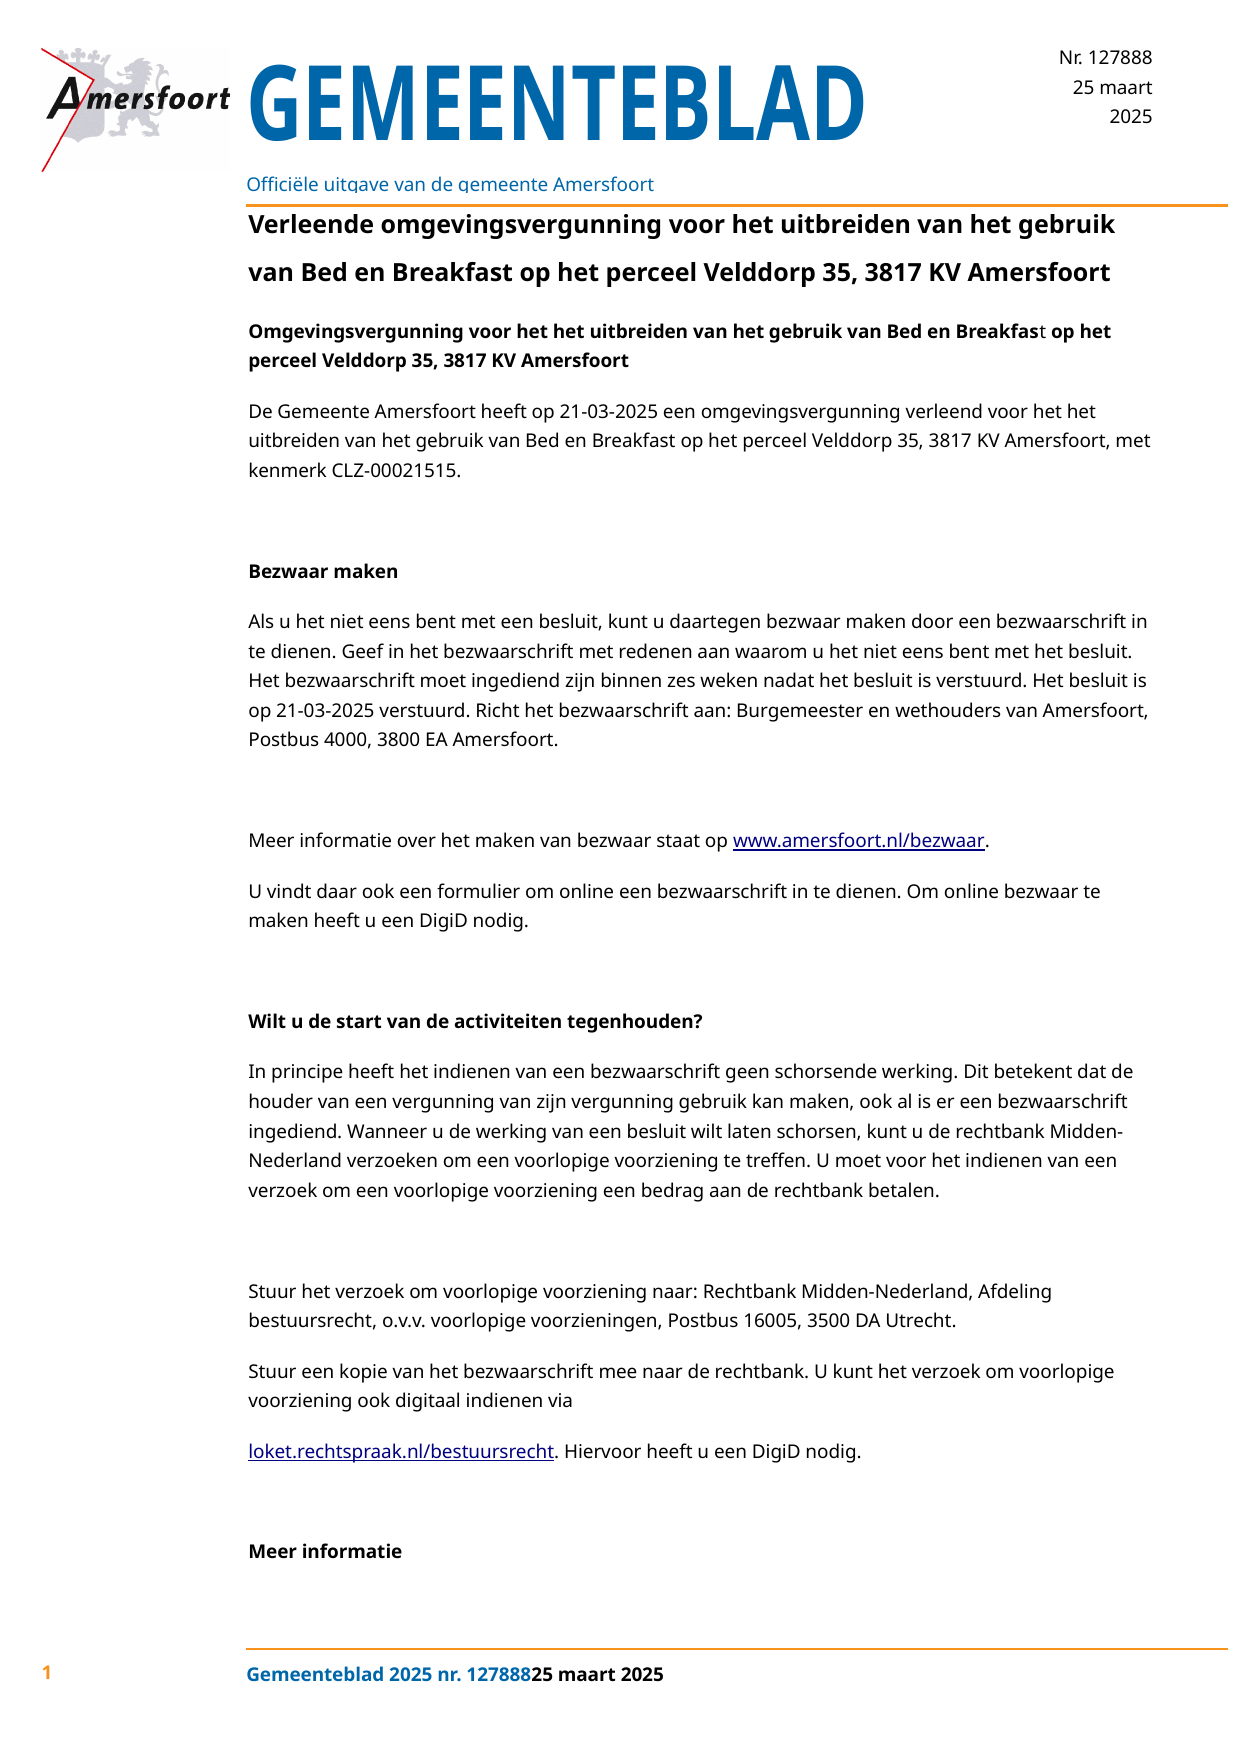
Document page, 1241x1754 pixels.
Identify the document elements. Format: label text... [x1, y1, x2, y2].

text Verleende omgevingsvergunning voor het uitbreiden van het gebruik van Bed en Breakfast op het perceel Velddorp 35, 3817 KV Amersfoort [248, 207, 1152, 288]
text In principe heeft het indienen van een bezwaarschrift geen schorsende werking. Dit betekent dat de houder van een vergunning van zijn vergunning gebruik kan maken, ook al is er een bezwaarschrift ingediend. Wanneer u de werking van een besluit wilt laten schorsen, kunt u de rechtbank Midden-Nederland verzoeken om een voorlopige voorziening te treffen. U moet voor het indienen van een verzoek om een voorlopige voorziening een bedrag aan de rechtbank betalen. [248, 1059, 1152, 1203]
text Meer informatie [248, 1539, 1152, 1564]
text loket.rechtspraak.nl/bestuursrecht. Hiervoor heeft u een DigiD nodig. [248, 1438, 1152, 1464]
text De Gemeente Amersfoort heeft op 21-03-2025 een omgevingsvergunning verleend voor het het uitbreiden van het gebruik van Bed en Breakfast op het perceel Velddorp 35, 3817 KV Amersfoort, met kenmerk CLZ-00021515. [248, 398, 1152, 483]
text Omgevingsvergunning voor het het uitbreiden van het gebruik van Bed en Breakfast op het perceel Velddorp 35, 3817 KV Amersfoort [248, 318, 1152, 373]
picture [41, 47, 231, 172]
text Als u het niet eens bent met een besluit, kunt u daartegen bezwaar maken door een bezwaarschrift in te dienen. Geef in het bezwaarschrift met redenen aan waarom u het niet eens bent met het besluit. Het bezwaarschrift moet ingediend zijn binnen zes weken nadat het besluit is verstuurd. Het besluit is op 21-03-2025 verstuurd. Richt het bezwaarschrift aan: Burgemeester en wethouders van Amersfoort, Postbus 4000, 3800 EA Amersfoort. [248, 608, 1152, 752]
text U vindt daar ook een formulier om online een bezwaarschrift in te dienen. Om online bezwaar te maken heeft u een DigiD nodig. [248, 878, 1152, 933]
text Stuur het verzoek om voorlopige voorziening naar: Rechtbank Midden-Nederland, Afdeling bestuursrecht, o.v.v. voorlopige voorzieningen, Postbus 16005, 3500 DA Utrecht. [248, 1278, 1152, 1333]
text Bezwaar maken [248, 558, 1152, 584]
text Wilt u de start van de activiteiten tegenhouden? [248, 1008, 1152, 1034]
text Meer informatie over het maken van bezwaar staat op www.amersfoort.nl/bezwaar. [248, 827, 1152, 853]
text Stuur een kopie van het bezwaarschrift mee naar de rechtbank. U kunt het verzoek om voorlopige voorziening ook digitaal indienen via [248, 1358, 1152, 1413]
